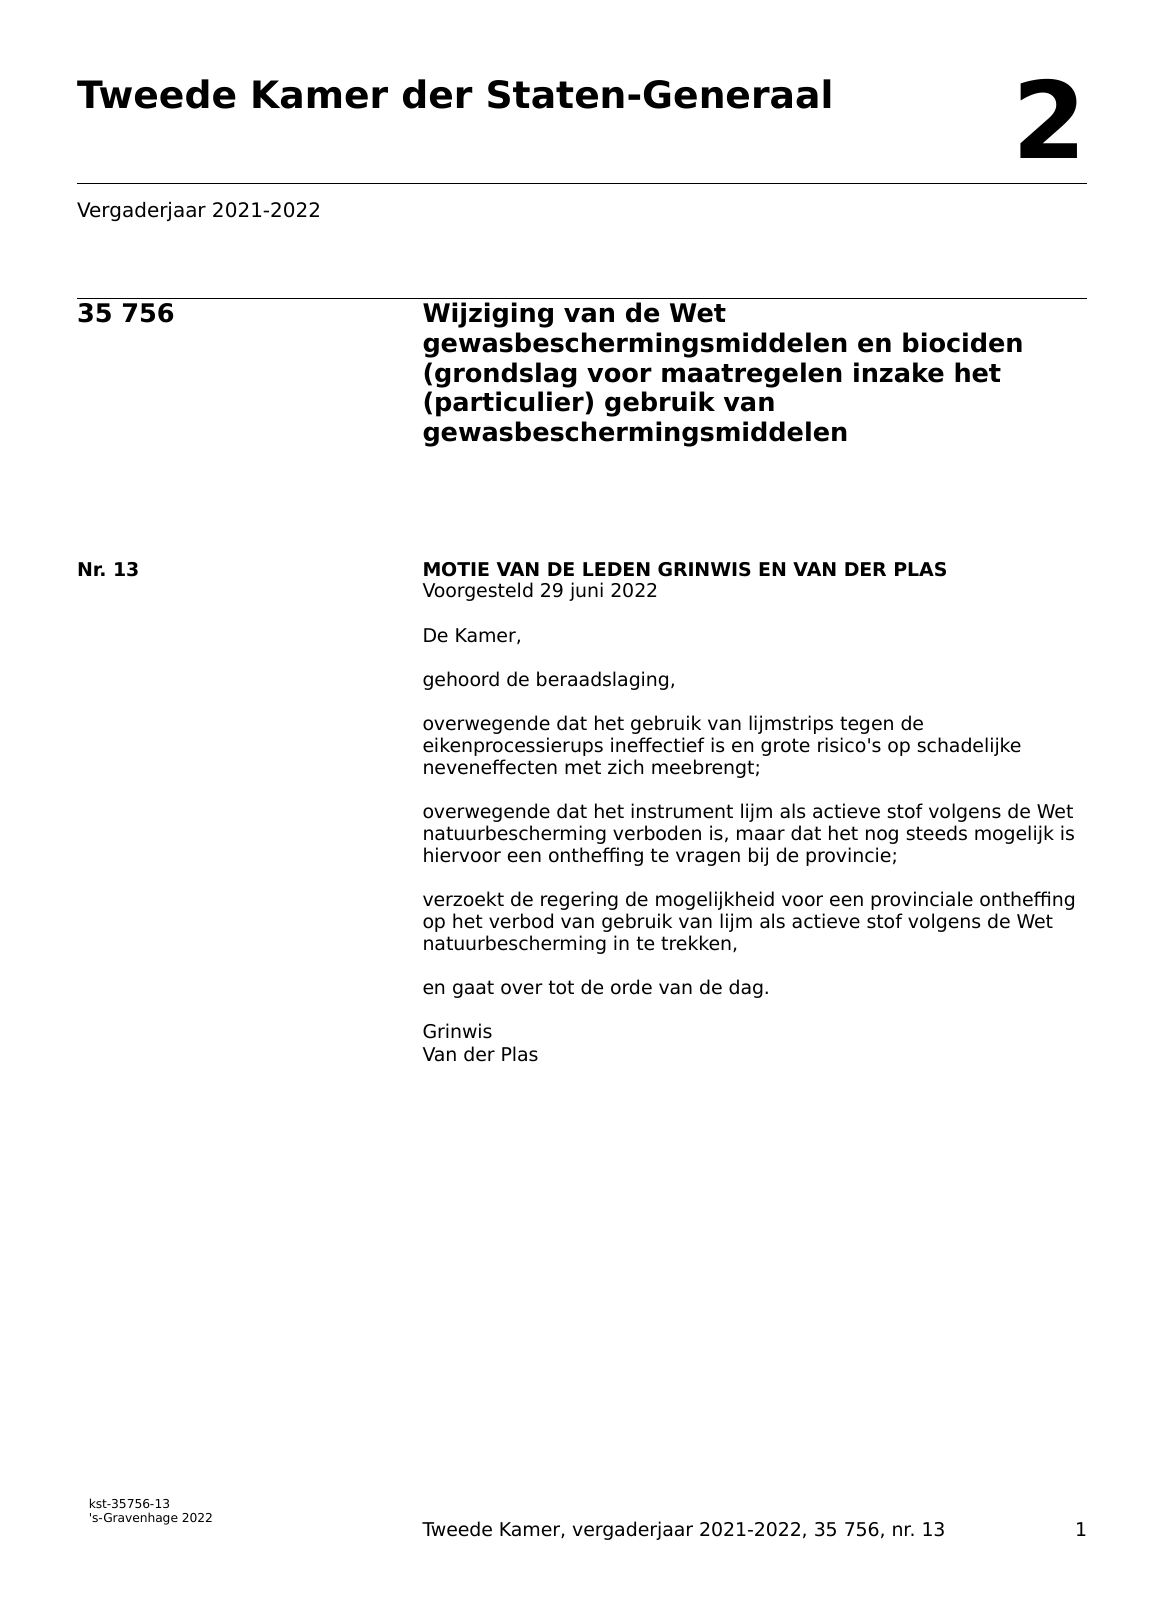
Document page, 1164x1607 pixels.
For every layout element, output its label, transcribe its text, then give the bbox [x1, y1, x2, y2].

table_cell Vergaderjaar 2021-2022 [77, 184, 1087, 298]
table_header Tweede Kamer der Staten-Generaal [77, 59, 886, 183]
text en gaat over tot de orde van de dag. [422, 977, 1087, 999]
text De Kamer, [422, 624, 1087, 647]
text gehoord de beraadslaging, [422, 669, 1087, 691]
text overwegende dat het gebruik van lijmstrips tegen de eikenprocessierups ineffectief is en grote risico's op schadelijke neveneffecten met zich meebrengt; [422, 713, 1087, 779]
text overwegende dat het instrument lijm als actieve stof volgens de Wet natuurbescherming verboden is, maar dat het nog steeds mogelijk is hiervoor een ontheffing te vragen bij de provincie; [422, 801, 1087, 867]
text Van der Plas [422, 1043, 1087, 1065]
text kst-35756-13 [88, 1497, 323, 1511]
text 's-Gravenhage 2022 [88, 1511, 323, 1525]
text Grinwis [422, 1021, 1087, 1043]
text verzoekt de regering de mogelijkheid voor een provinciale ontheffing op het verbod van gebruik van lijm als actieve stof volgens de Wet natuurbescherming in te trekken, [422, 889, 1087, 955]
table_header 2 [886, 59, 1087, 183]
subtitle 35 756 Wijziging van de Wet gewasbeschermingsmiddelen en biociden (grondslag voor maatregelen inzake het (particulier) gebruik van gewasbeschermingsmiddelen [77, 299, 1087, 447]
subtitle Nr. 13 MOTIE VAN DE LEDEN GRINWIS EN VAN DER PLAS [77, 558, 1087, 580]
text Voorgesteld 29 juni 2022 [422, 580, 1087, 602]
